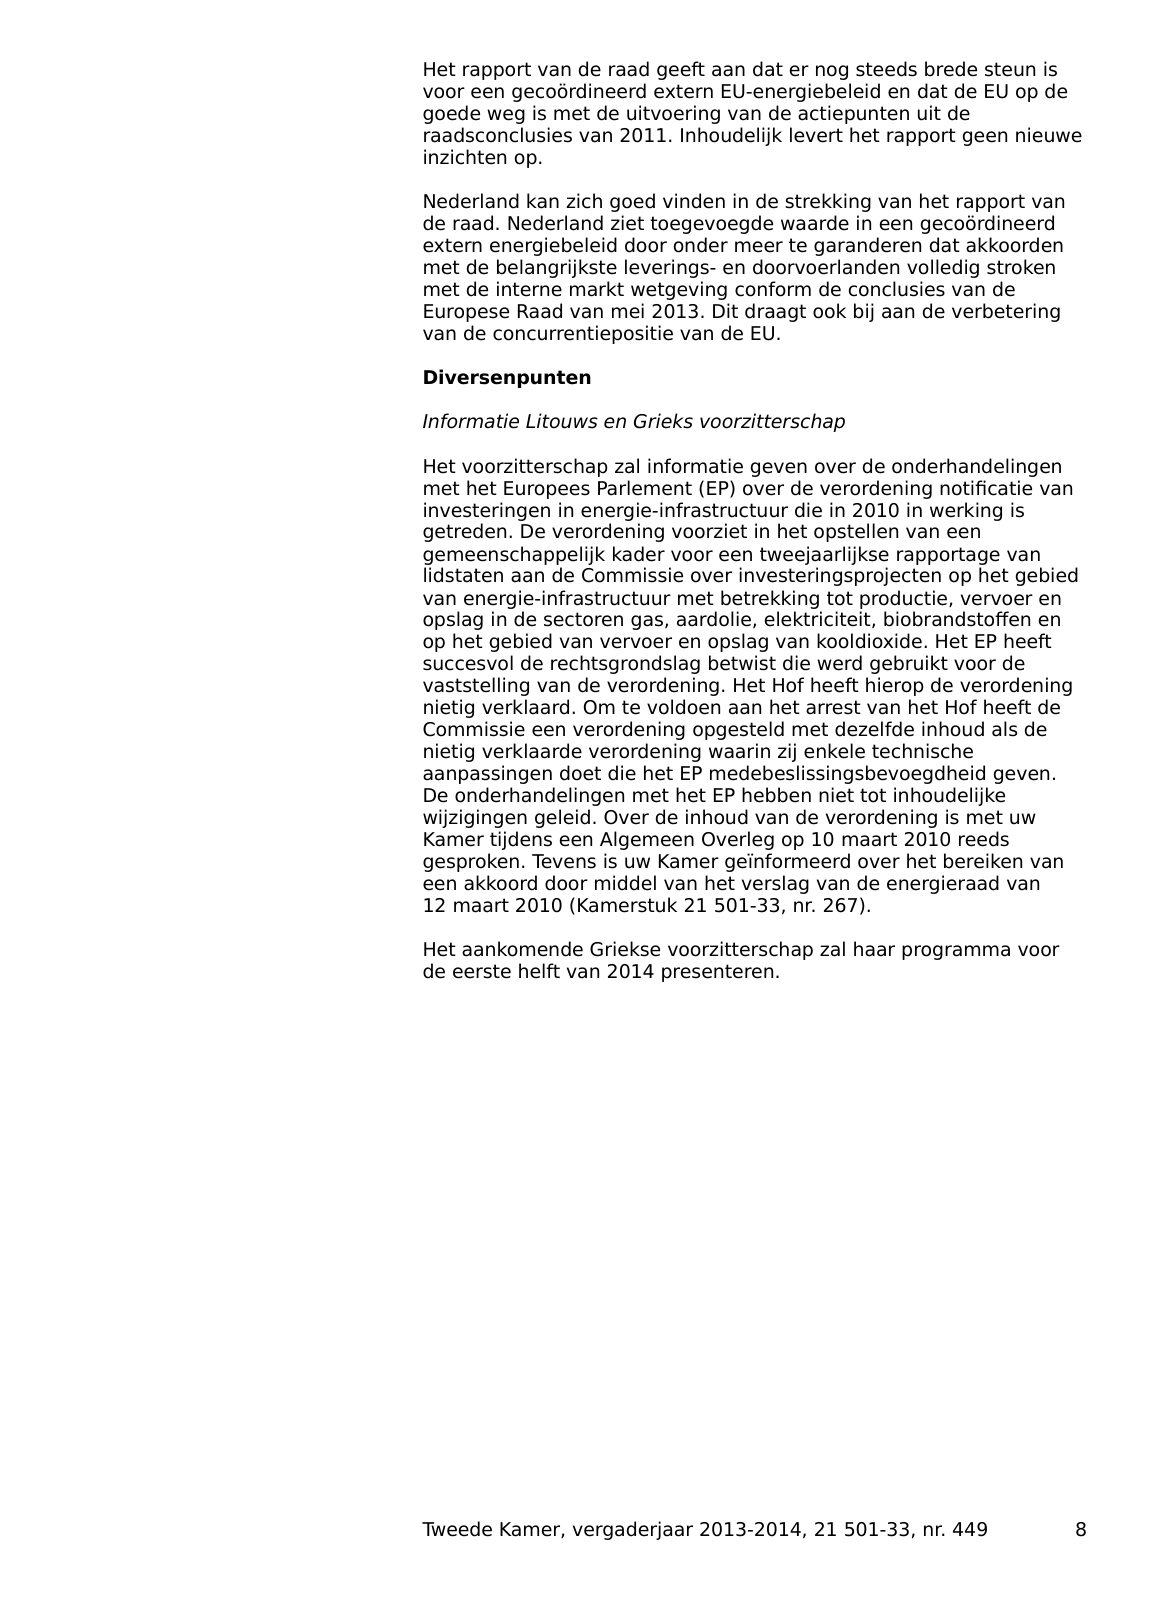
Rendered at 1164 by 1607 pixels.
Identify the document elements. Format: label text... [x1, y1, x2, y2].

text Het voorzitterschap zal informatie geven over de onderhandelingen met het Europees Parlement (EP) over de verordening notificatie van investeringen in energie-infrastructuur die in 2010 in werking is getreden. De verordening voorziet in het opstellen van een gemeenschappelijk kader voor een tweejaarlijkse rapportage van lidstaten aan de Commissie over investeringsprojecten op het gebied van energie-infrastructuur met betrekking tot productie, vervoer en opslag in de sectoren gas, aardolie, elektriciteit, biobrandstoffen en op het gebied van vervoer en opslag van kooldioxide. Het EP heeft succesvol de rechtsgrondslag betwist die werd gebruikt voor de vaststelling van de verordening. Het Hof heeft hierop de verordening nietig verklaard. Om te voldoen aan het arrest van het Hof heeft de Commissie een verordening opgesteld met dezelfde inhoud als de nietig verklaarde verordening waarin zij enkele technische aanpassingen doet die het EP medebeslissingsbevoegdheid geven. De onderhandelingen met het EP hebben niet tot inhoudelijke wijzigingen geleid. Over de inhoud van de verordening is met uw Kamer tijdens een Algemeen Overleg op 10 maart 2010 reeds gesproken. Tevens is uw Kamer geïnformeerd over het bereiken van een akkoord door middel van het verslag van de energieraad van 12 maart 2010 (Kamerstuk 21 501-33, nr. 267). [422, 456, 1087, 917]
text Informatie Litouws en Grieks voorzitterschap [422, 411, 1087, 433]
text Het aankomende Griekse voorzitterschap zal haar programma voor de eerste helft van 2014 presenteren. [422, 939, 1087, 983]
subtitle Diversenpunten [422, 367, 1087, 389]
text Nederland kan zich goed vinden in de strekking van het rapport van de raad. Nederland ziet toegevoegde waarde in een gecoördineerd extern energiebeleid door onder meer te garanderen dat akkoorden met de belangrijkste leverings- en doorvoerlanden volledig stroken met de interne markt wetgeving conform de conclusies van de Europese Raad van mei 2013. Dit draagt ook bij aan de verbetering van de concurrentiepositie van de EU. [422, 191, 1087, 345]
text Het rapport van de raad geeft aan dat er nog steeds brede steun is voor een gecoördineerd extern EU-energiebeleid en dat de EU op de goede weg is met de uitvoering van de actiepunten uit de raadsconclusies van 2011. Inhoudelijk levert het rapport geen nieuwe inzichten op. [422, 59, 1087, 169]
